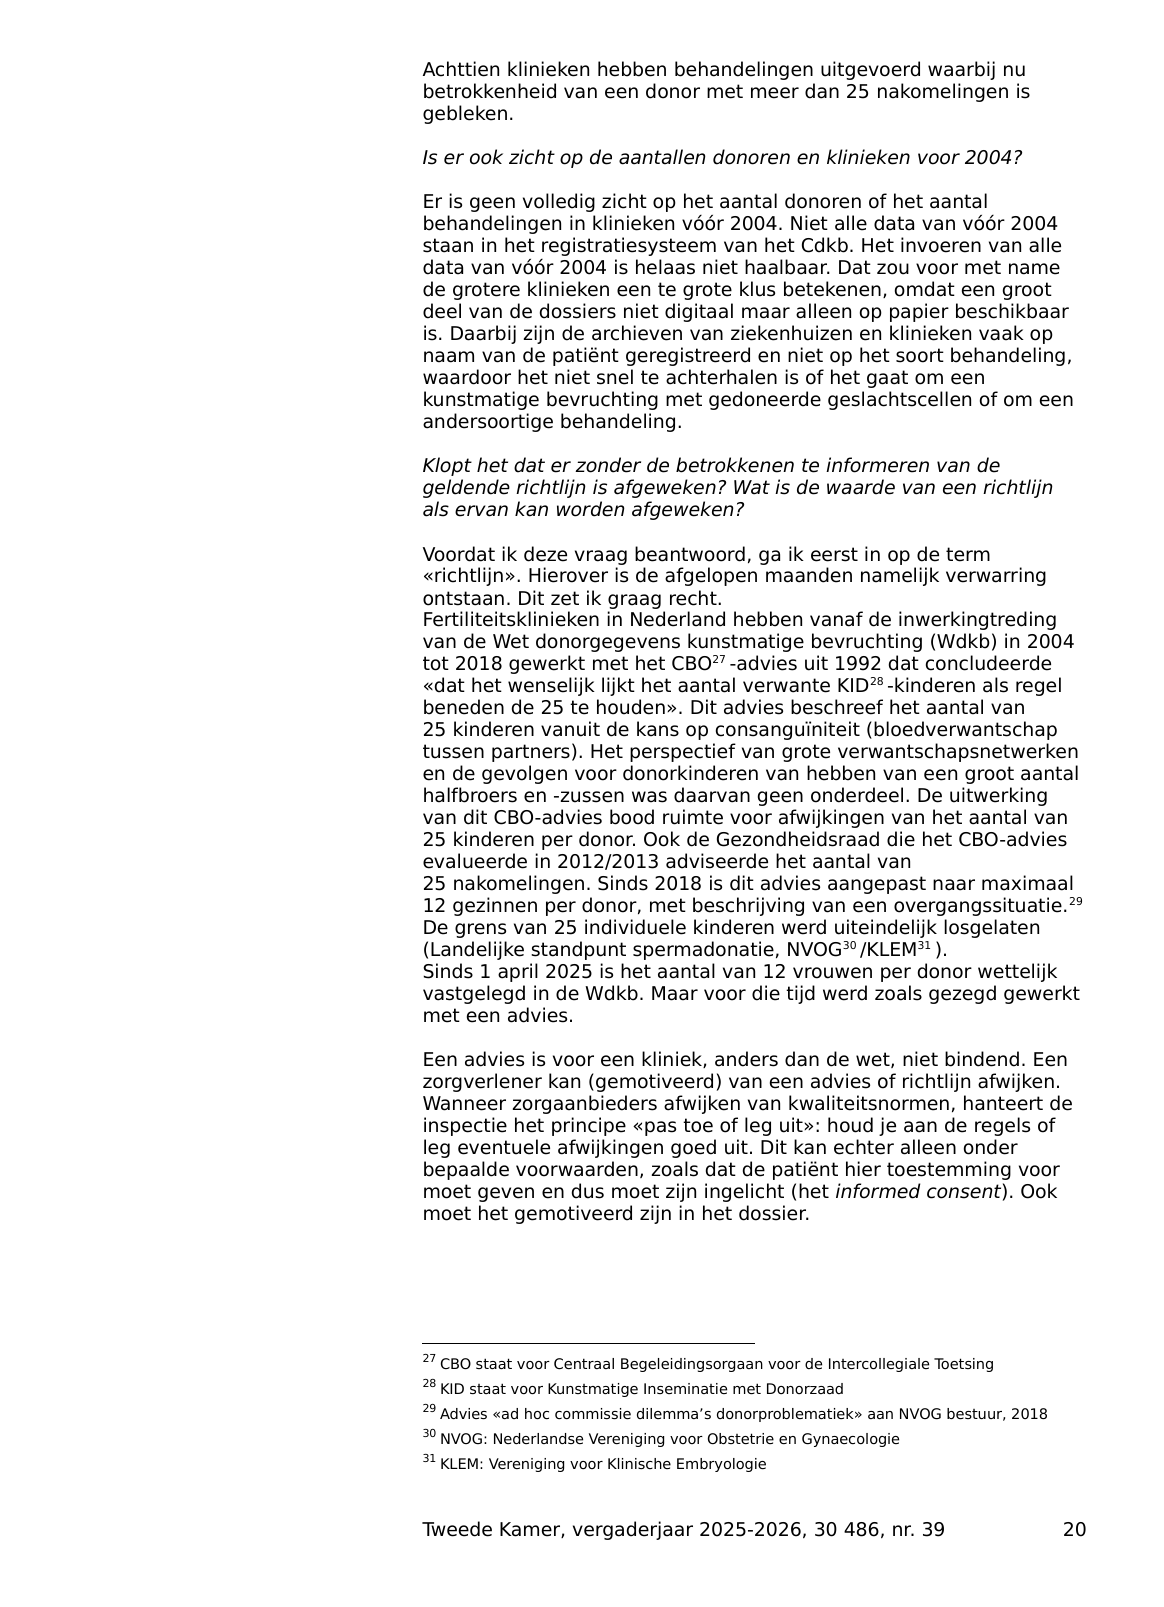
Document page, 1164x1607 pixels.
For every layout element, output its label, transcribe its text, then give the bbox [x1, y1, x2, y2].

text Advies «ad hoc commissie dilemma’s donorproblematiek» aan NVOG bestuur, 2018 [422, 1402, 1087, 1424]
text Is er ook zicht op de aantallen donoren en klinieken voor 2004? [422, 147, 1087, 169]
text KID staat voor Kunstmatige Inseminatie met Donorzaad [422, 1377, 1087, 1399]
text Een advies is voor een kliniek, anders dan de wet, niet bindend. Een zorgverlener kan (gemotiveerd) van een advies of richtlijn afwijken. Wanneer zorgaanbieders afwijken van kwaliteitsnormen, hanteert de inspectie het principe «pas toe of leg uit»: houd je aan de regels of leg eventuele afwijkingen goed uit. Dit kan echter alleen onder bepaalde voorwaarden, zoals dat de patiënt hier toestemming voor moet geven en dus moet zijn ingelicht (het informed consent). Ook moet het gemotiveerd zijn in het dossier. [422, 1049, 1087, 1225]
text KLEM: Vereniging voor Klinische Embryologie [422, 1452, 1087, 1474]
text Er is geen volledig zicht op het aantal donoren of het aantal behandelingen in klinieken vóór 2004. Niet alle data van vóór 2004 staan in het registratiesysteem van het Cdkb. Het invoeren van alle data van vóór 2004 is helaas niet haalbaar. Dat zou voor met name de grotere klinieken een te grote klus betekenen, omdat een groot deel van de dossiers niet digitaal maar alleen op papier beschikbaar is. Daarbij zijn de archieven van ziekenhuizen en klinieken vaak op naam van de patiënt geregistreerd en niet op het soort behandeling, waardoor het niet snel te achterhalen is of het gaat om een kunstmatige bevruchting met gedoneerde geslachtscellen of om een andersoortige behandeling. [422, 191, 1087, 433]
text CBO staat voor Centraal Begeleidingsorgaan voor de Intercollegiale Toetsing [422, 1352, 1087, 1374]
text Sinds 1 april 2025 is het aantal van 12 vrouwen per donor wettelijk vastgelegd in de Wdkb. Maar voor die tijd werd zoals gezegd gewerkt met een advies. [422, 961, 1087, 1027]
text NVOG: Nederlandse Vereniging voor Obstetrie en Gynaecologie [422, 1427, 1087, 1449]
text Achttien klinieken hebben behandelingen uitgevoerd waarbij nu betrokkenheid van een donor met meer dan 25 nakomelingen is gebleken. [422, 59, 1087, 125]
text Voordat ik deze vraag beantwoord, ga ik eerst in op de term «richtlijn». Hierover is de afgelopen maanden namelijk verwarring ontstaan. Dit zet ik graag recht. [422, 543, 1087, 609]
text Fertiliteitsklinieken in Nederland hebben vanaf de inwerkingtreding van de Wet donorgegevens kunstmatige bevruchting (Wdkb) in 2004 tot 2018 gewerkt met het CBO-advies uit 1992 dat concludeerde «dat het wenselijk lijkt het aantal verwante KID-kinderen als regel beneden de 25 te houden». Dit advies beschreef het aantal van 25 kinderen vanuit de kans op consanguïniteit (bloedverwantschap tussen partners). Het perspectief van grote verwantschapsnetwerken en de gevolgen voor donorkinderen van hebben van een groot aantal halfbroers en -zussen was daarvan geen onderdeel. De uitwerking van dit CBO-advies bood ruimte voor afwijkingen van het aantal van 25 kinderen per donor. Ook de Gezondheidsraad die het CBO-advies evalueerde in 2012/2013 adviseerde het aantal van 25 nakomelingen. Sinds 2018 is dit advies aangepast naar maximaal 12 gezinnen per donor, met beschrijving van een overgangssituatie. De grens van 25 individuele kinderen werd uiteindelijk losgelaten (Landelijke standpunt spermadonatie, NVOG/KLEM). [422, 609, 1087, 961]
text Klopt het dat er zonder de betrokkenen te informeren van de geldende richtlijn is afgeweken? Wat is de waarde van een richtlijn als ervan kan worden afgeweken? [422, 455, 1087, 521]
